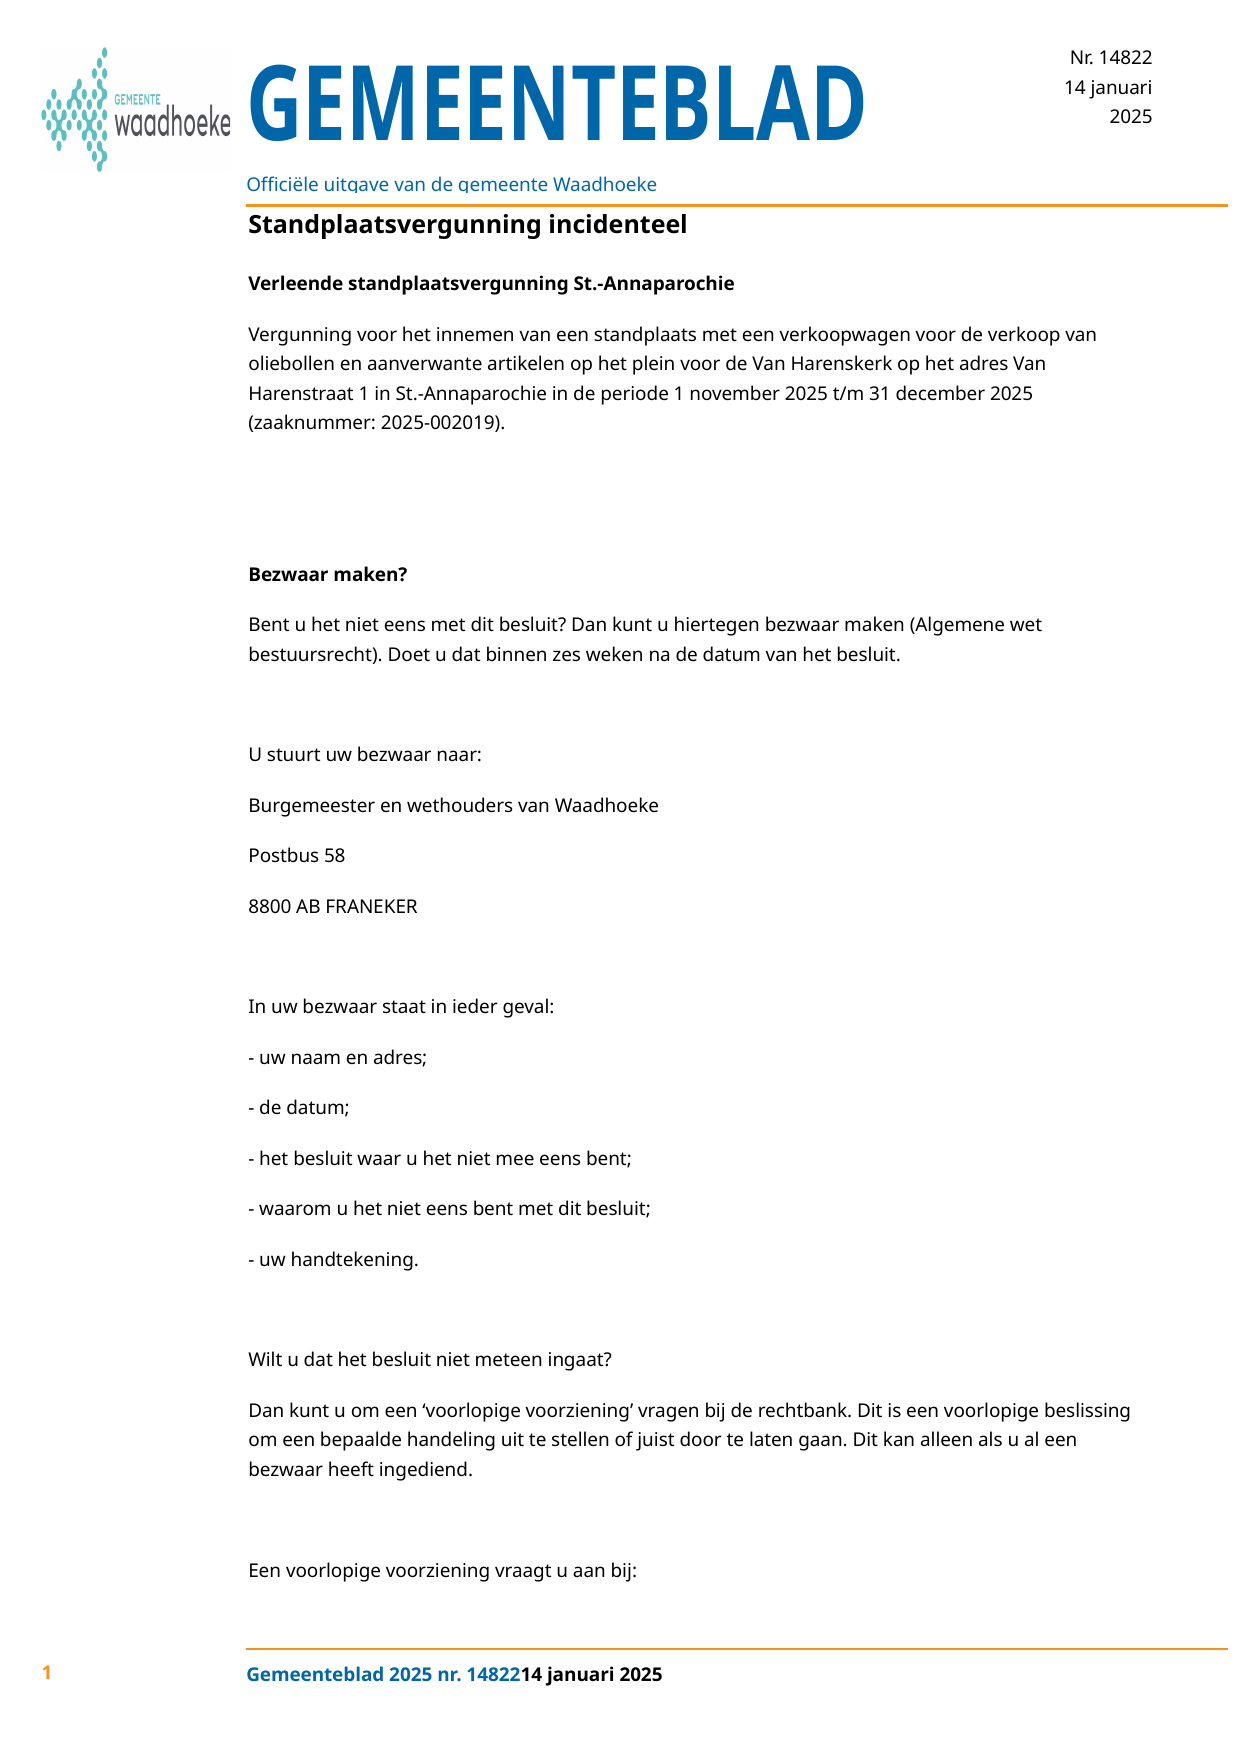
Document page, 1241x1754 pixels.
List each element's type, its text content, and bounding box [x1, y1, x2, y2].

text Vergunning voor het innemen van een standplaats met een verkoopwagen voor de verkoop van oliebollen en aanverwante artikelen op het plein voor de Van Harenskerk op het adres Van Harenstraat 1 in St.-Annaparochie in de periode 1 november 2025 t/m 31 december 2025 (zaaknummer: 2025-002019). [248, 321, 1152, 435]
text Dan kunt u om een ‘voorlopige voorziening’ vragen bij de rechtbank. Dit is een voorlopige beslissing om een bepaalde handeling uit te stellen of juist door te laten gaan. Dit kan alleen als u al een bezwaar heeft ingediend. [248, 1397, 1152, 1482]
text 8800 AB FRANEKER [248, 893, 1152, 918]
text - het besluit waar u het niet mee eens bent; [248, 1145, 1152, 1171]
text Bezwaar maken? [248, 561, 1152, 586]
text - de datum; [248, 1094, 1152, 1120]
text Postbus 58 [248, 842, 1152, 868]
picture [41, 47, 231, 172]
text Bent u het niet eens met dit besluit? Dan kunt u hiertegen bezwaar maken (Algemene wet bestuursrecht). Doet u dat binnen zes weken na de datum van het besluit. [248, 611, 1152, 666]
text In uw bezwaar staat in ieder geval: [248, 994, 1152, 1019]
text Verleende standplaatsvergunning St.-Annaparochie [248, 270, 1152, 296]
text - uw naam en adres; [248, 1044, 1152, 1070]
text Wilt u dat het besluit niet meteen ingaat? [248, 1347, 1152, 1372]
text - waarom u het niet eens bent met dit besluit; [248, 1195, 1152, 1221]
text Een voorlopige voorziening vraagt u aan bij: [248, 1557, 1152, 1583]
text Burgemeester en wethouders van Waadhoeke [248, 792, 1152, 818]
text U stuurt uw bezwaar naar: [248, 742, 1152, 767]
text Standplaatsvergunning incidenteel [248, 207, 1152, 241]
text - uw handtekening. [248, 1246, 1152, 1271]
